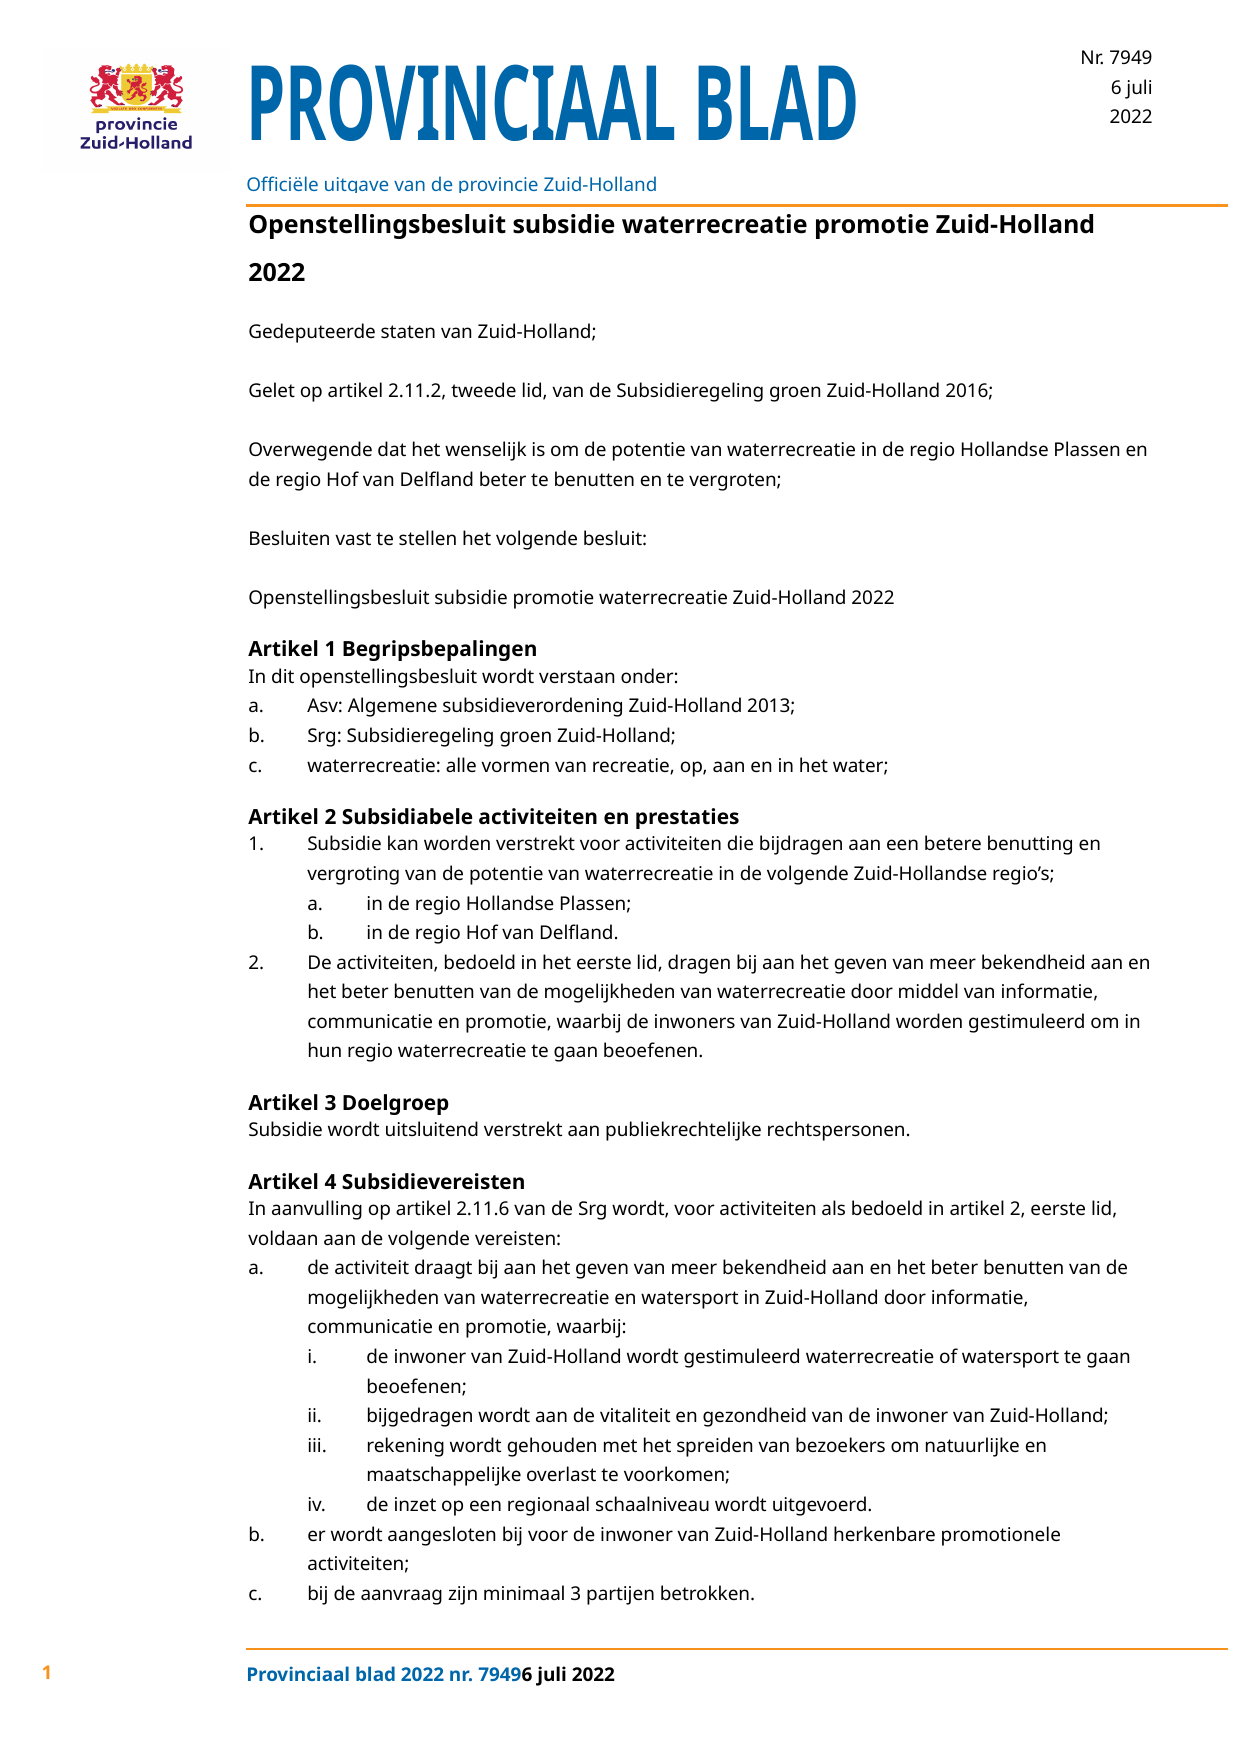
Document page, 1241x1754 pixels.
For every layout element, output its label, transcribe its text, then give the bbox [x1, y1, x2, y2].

list Subsidie kan worden verstrekt voor activiteiten die bijdragen aan een betere benutting en vergroting van de potentie van waterrecreatie in de volgende Zuid-Hollandse regio’s; [248, 831, 1152, 886]
text Artikel 2 Subsidiabele activiteiten en prestaties [248, 802, 1152, 831]
list de activiteit draagt bij aan het geven van meer bekendheid aan en het beter benutten van de mogelijkheden van waterrecreatie en watersport in Zuid-Holland door informatie, communicatie en promotie, waarbij: [248, 1254, 1152, 1339]
text Gedeputeerde staten van Zuid-Holland; [248, 318, 1152, 344]
list de inzet op een regionaal schaalniveau wordt uitgevoerd. [307, 1491, 1152, 1517]
text In dit openstellingsbesluit wordt verstaan onder: [248, 663, 1152, 689]
text Openstellingsbesluit subsidie waterrecreatie promotie Zuid-Holland 2022 [248, 207, 1152, 288]
list waterrecreatie: alle vormen van recreatie, op, aan en in het water; [248, 752, 1152, 777]
list de inwoner van Zuid-Holland wordt gestimuleerd waterrecreatie of watersport te gaan beoefenen; [307, 1343, 1152, 1399]
text Besluiten vast te stellen het volgende besluit: [248, 525, 1152, 551]
picture [41, 47, 231, 172]
text Subsidie wordt uitsluitend verstrekt aan publiekrechtelijke rechtspersonen. [248, 1117, 1152, 1142]
text In aanvulling op artikel 2.11.6 van de Srg wordt, voor activiteiten als bedoeld in artikel 2, eerste lid, voldaan aan de volgende vereisten: [248, 1195, 1152, 1251]
text Artikel 3 Doelgroep [248, 1088, 1152, 1117]
list rekening wordt gehouden met het spreiden van bezoekers om natuurlijke en maatschappelijke overlast te voorkomen; [307, 1432, 1152, 1487]
text Gelet op artikel 2.11.2, tweede lid, van de Subsidieregeling groen Zuid-Holland 2016; [248, 377, 1152, 403]
list bijgedragen wordt aan de vitaliteit en gezondheid van de inwoner van Zuid-Holland; [307, 1402, 1152, 1428]
list Srg: Subsidieregeling groen Zuid-Holland; [248, 722, 1152, 748]
text Artikel 4 Subsidievereisten [248, 1167, 1152, 1195]
text Openstellingsbesluit subsidie promotie waterrecreatie Zuid-Holland 2022 [248, 584, 1152, 610]
list er wordt aangesloten bij voor de inwoner van Zuid-Holland herkenbare promotionele activiteiten; [248, 1521, 1152, 1576]
list in de regio Hollandse Plassen; [307, 890, 1152, 916]
list Asv: Algemene subsidieverordening Zuid-Holland 2013; [248, 693, 1152, 718]
text Overwegende dat het wenselijk is om de potentie van waterrecreatie in de regio Hollandse Plassen en de regio Hof van Delfland beter te benutten en te vergroten; [248, 436, 1152, 492]
text Artikel 1 Begripsbepalingen [248, 634, 1152, 663]
list in de regio Hof van Delfland. [307, 919, 1152, 945]
list bij de aanvraag zijn minimaal 3 partijen betrokken. [248, 1580, 1152, 1606]
list De activiteiten, bedoeld in het eerste lid, dragen bij aan het geven van meer bekendheid aan en het beter benutten van de mogelijkheden van waterrecreatie door middel van informatie, communicatie en promotie, waarbij de inwoners van Zuid-Holland worden gestimuleerd om in hun regio waterrecreatie te gaan beoefenen. [248, 949, 1152, 1063]
